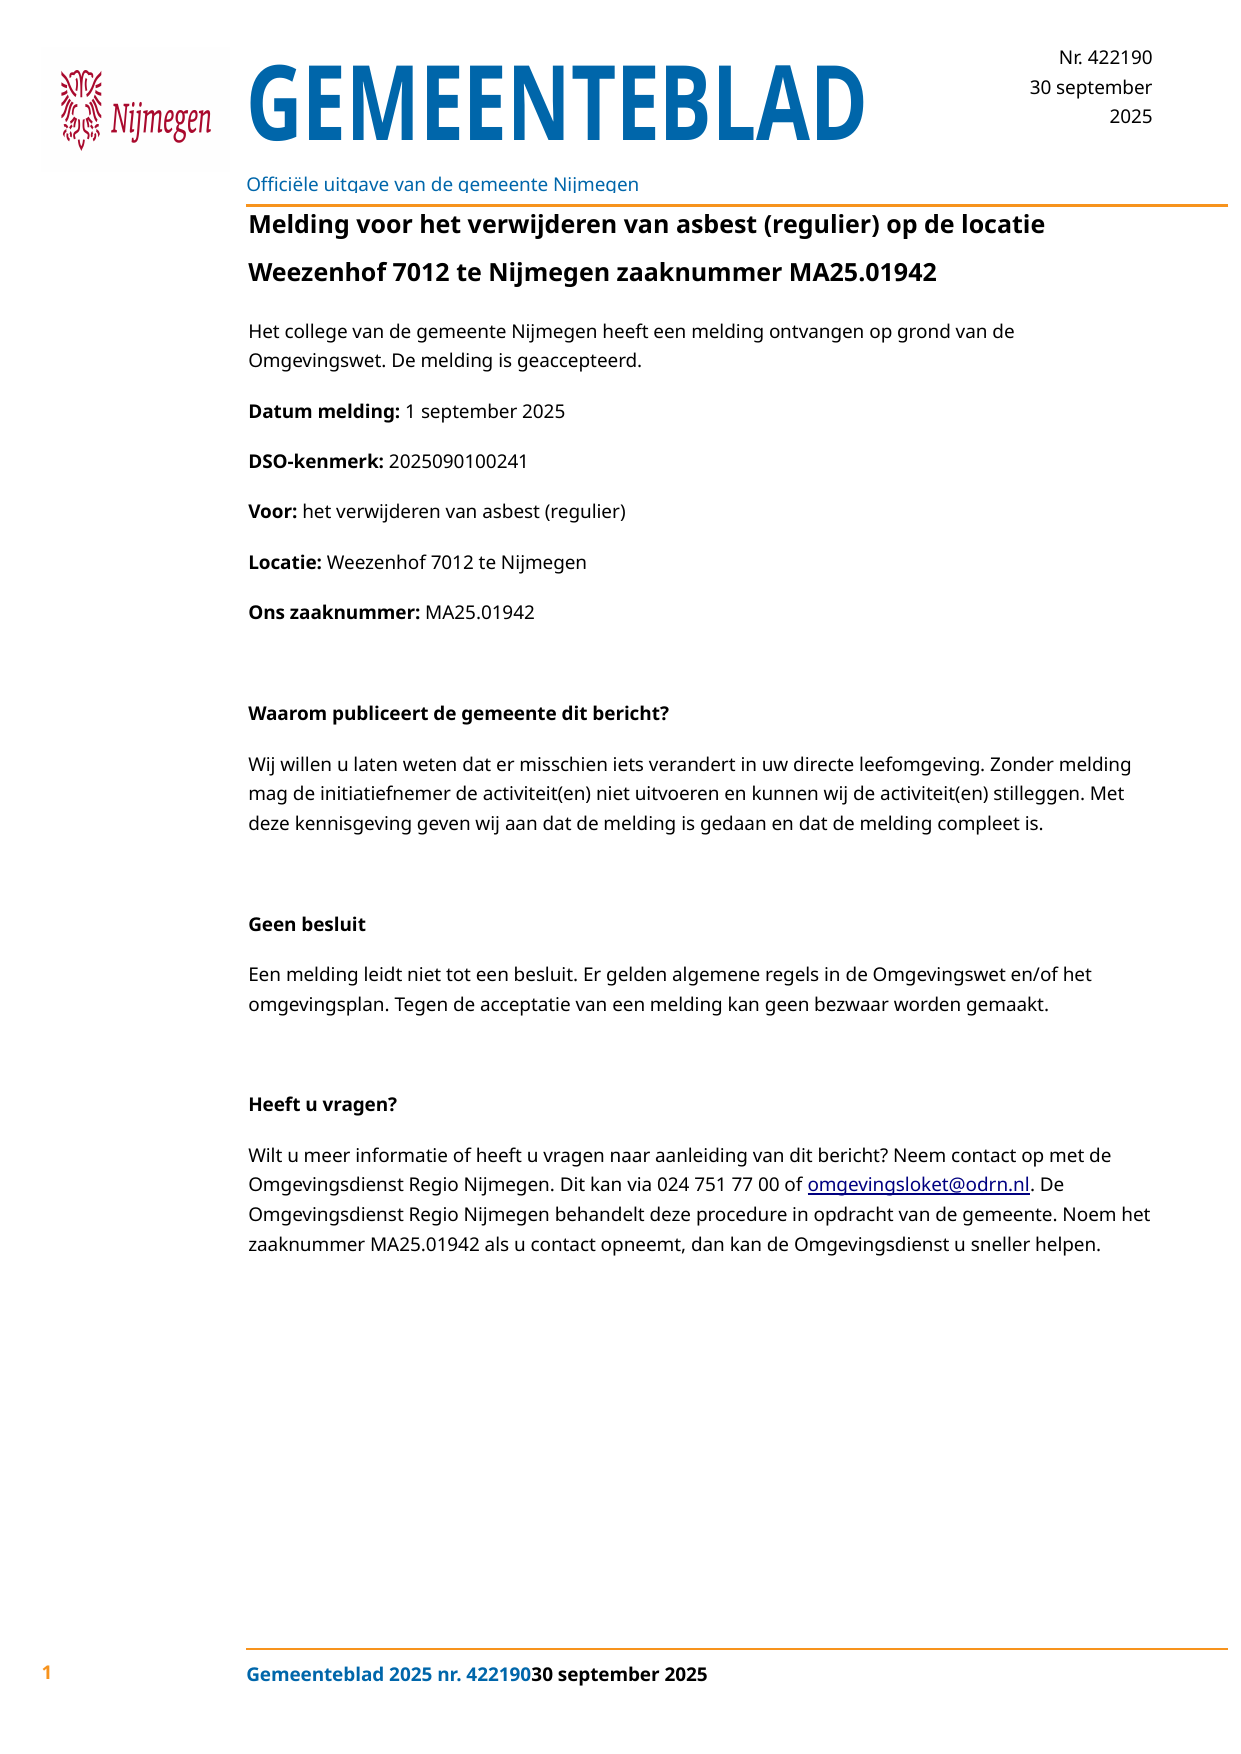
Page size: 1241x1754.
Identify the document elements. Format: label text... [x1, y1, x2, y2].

picture [41, 47, 231, 172]
text Het college van de gemeente Nijmegen heeft een melding ontvangen op grond van de Omgevingswet. De melding is geaccepteerd. [248, 318, 1152, 373]
text Wilt u meer informatie of heeft u vragen naar aanleiding van dit bericht? Neem contact op met de Omgevingsdienst Regio Nijmegen. Dit kan via 024 751 77 00 of omgevingsloket@odrn.nl. De Omgevingsdienst Regio Nijmegen behandelt deze procedure in opdracht van de gemeente. Noem het zaaknummer MA25.01942 als u contact opneemt, dan kan de Omgevingsdienst u sneller helpen. [248, 1142, 1152, 1257]
text Datum melding: 1 september 2025 [248, 398, 1152, 424]
text Ons zaaknummer: MA25.01942 [248, 599, 1152, 625]
text Een melding leidt niet tot een besluit. Er gelden algemene regels in de Omgevingswet en/of het omgevingsplan. Tegen de acceptatie van een melding kan geen bezwaar worden gemaakt. [248, 961, 1152, 1017]
text Wij willen u laten weten dat er misschien iets verandert in uw directe leefomgeving. Zonder melding mag de initiatiefnemer de activiteit(en) niet uitvoeren en kunnen wij de activiteit(en) stilleggen. Met deze kennisgeving geven wij aan dat de melding is gedaan en dat de melding compleet is. [248, 751, 1152, 836]
text Geen besluit [248, 911, 1152, 937]
text DSO-kenmerk: 2025090100241 [248, 448, 1152, 474]
text Waarom publiceert de gemeente dit bericht? [248, 700, 1152, 726]
text Voor: het verwijderen van asbest (regulier) [248, 499, 1152, 524]
text Locatie: Weezenhof 7012 te Nijmegen [248, 549, 1152, 575]
text Melding voor het verwijderen van asbest (regulier) op de locatie Weezenhof 7012 te Nijmegen zaaknummer MA25.01942 [248, 207, 1152, 288]
text Heeft u vragen? [248, 1092, 1152, 1117]
